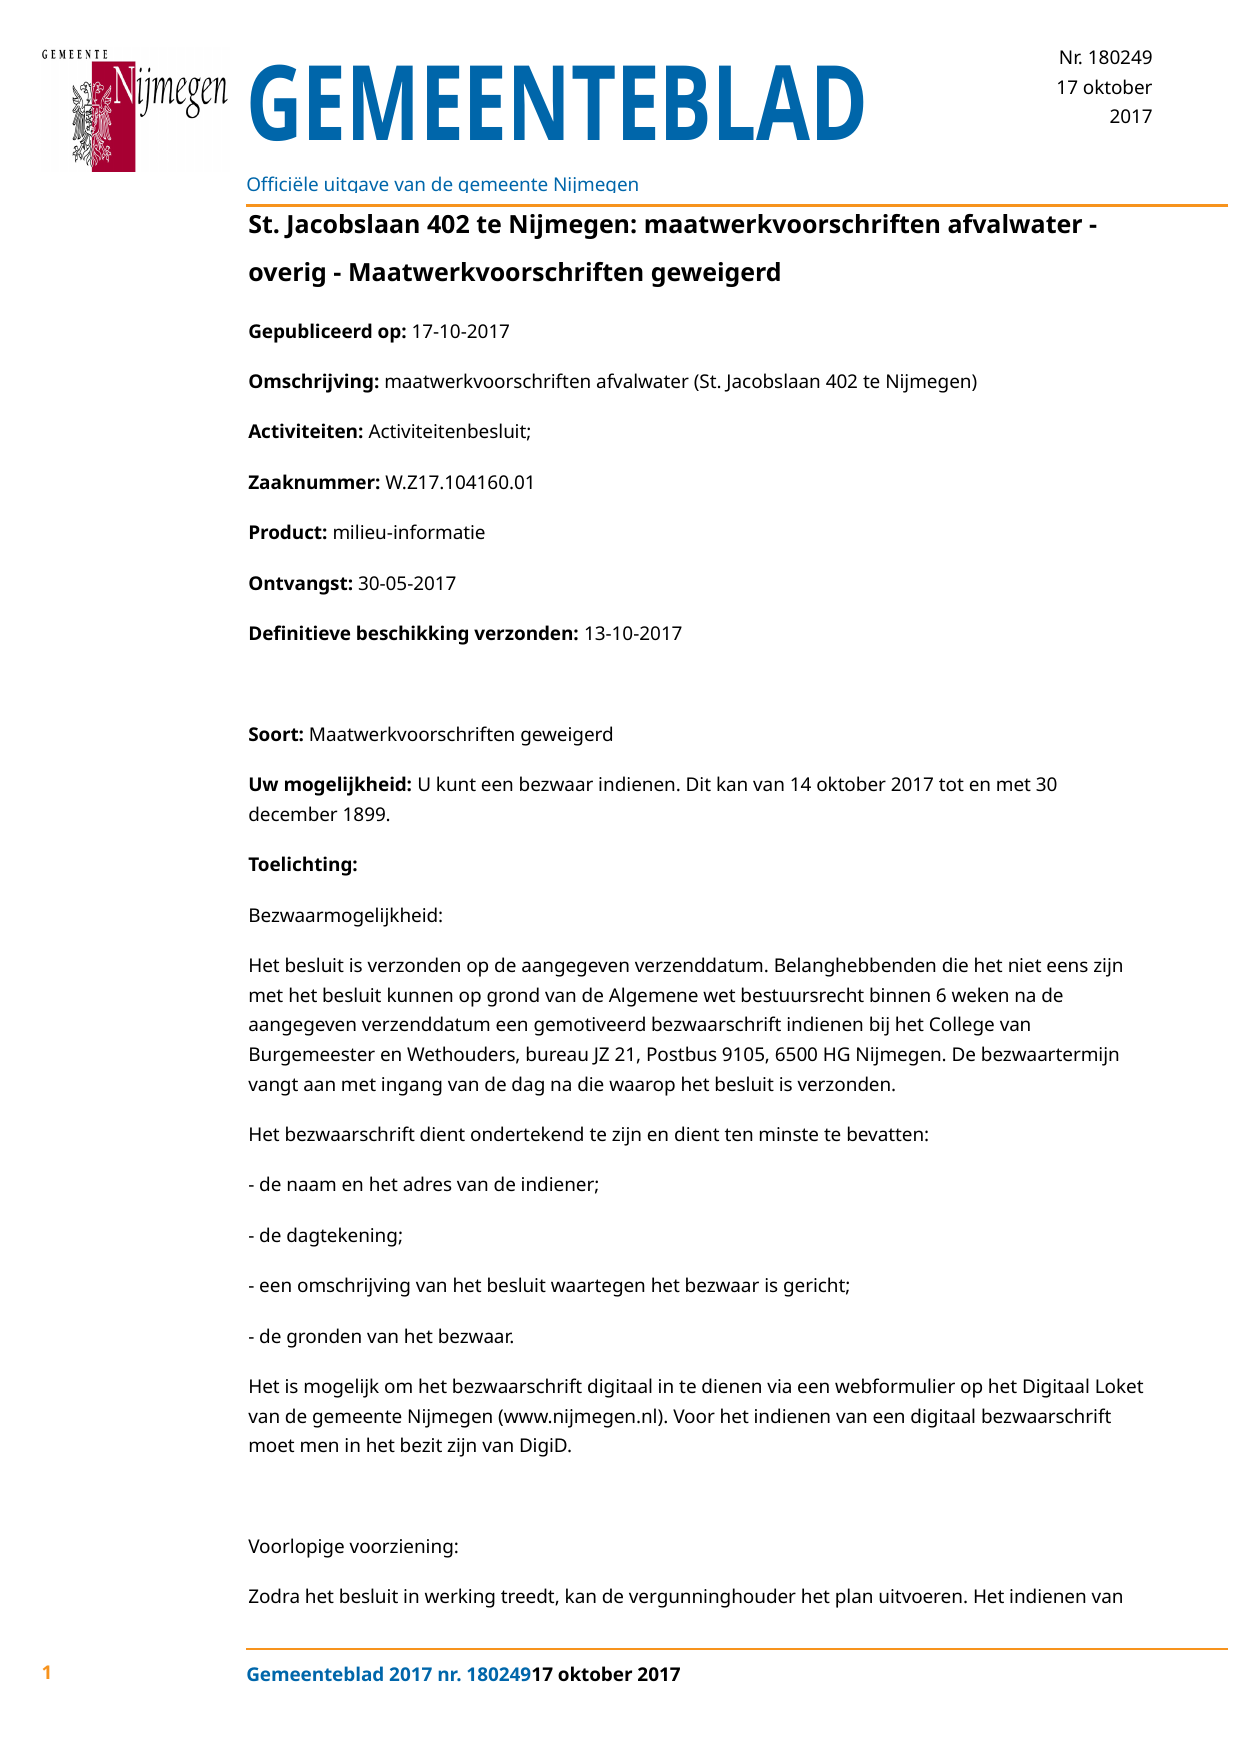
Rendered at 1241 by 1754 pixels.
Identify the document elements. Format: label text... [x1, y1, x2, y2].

text Voorlopige voorziening: [248, 1533, 1152, 1559]
text Ontvangst: 30-05-2017 [248, 570, 1152, 596]
text Het is mogelijk om het bezwaarschrift digitaal in te dienen via een webformulier op het Digitaal Loket van de gemeente Nijmegen (www.nijmegen.nl). Voor het indienen van een digitaal bezwaarschrift moet men in het bezit zijn van DigiD. [248, 1373, 1152, 1458]
text Het bezwaarschrift dient ondertekend te zijn en dient ten minste te bevatten: [248, 1121, 1152, 1147]
picture [41, 47, 231, 172]
text - de gronden van het bezwaar. [248, 1323, 1152, 1349]
text Bezwaarmogelijkheid: [248, 902, 1152, 928]
text Activiteiten: Activiteitenbesluit; [248, 419, 1152, 444]
text Het besluit is verzonden op de aangegeven verzenddatum. Belanghebbenden die het niet eens zijn met het besluit kunnen op grond van de Algemene wet bestuursrecht binnen 6 weken na de aangegeven verzenddatum een gemotiveerd bezwaarschrift indienen bij het College van Burgemeester en Wethouders, bureau JZ 21, Postbus 9105, 6500 HG Nijmegen. De bezwaartermijn vangt aan met ingang van de dag na die waarop het besluit is verzonden. [248, 952, 1152, 1097]
text Gepubliceerd op: 17-10-2017 [248, 318, 1152, 344]
text Toelichting: [248, 852, 1152, 877]
text Product: milieu-informatie [248, 519, 1152, 545]
text - een omschrijving van het besluit waartegen het bezwaar is gericht; [248, 1272, 1152, 1298]
text Omschrijving: maatwerkvoorschriften afvalwater (St. Jacobslaan 402 te Nijmegen) [248, 368, 1152, 394]
text St. Jacobslaan 402 te Nijmegen: maatwerkvoorschriften afvalwater - overig - Maatwerkvoorschriften geweigerd [248, 207, 1152, 288]
text Zaaknummer: W.Z17.104160.01 [248, 469, 1152, 495]
text Soort: Maatwerkvoorschriften geweigerd [248, 721, 1152, 747]
text Zodra het besluit in werking treedt, kan de vergunninghouder het plan uitvoeren. Het indienen van [248, 1584, 1152, 1609]
text - de naam en het adres van de indiener; [248, 1172, 1152, 1197]
text - de dagtekening; [248, 1222, 1152, 1248]
text Definitieve beschikking verzonden: 13-10-2017 [248, 620, 1152, 646]
text Uw mogelijkheid: U kunt een bezwaar indienen. Dit kan van 14 oktober 2017 tot en met 30 december 1899. [248, 772, 1152, 827]
